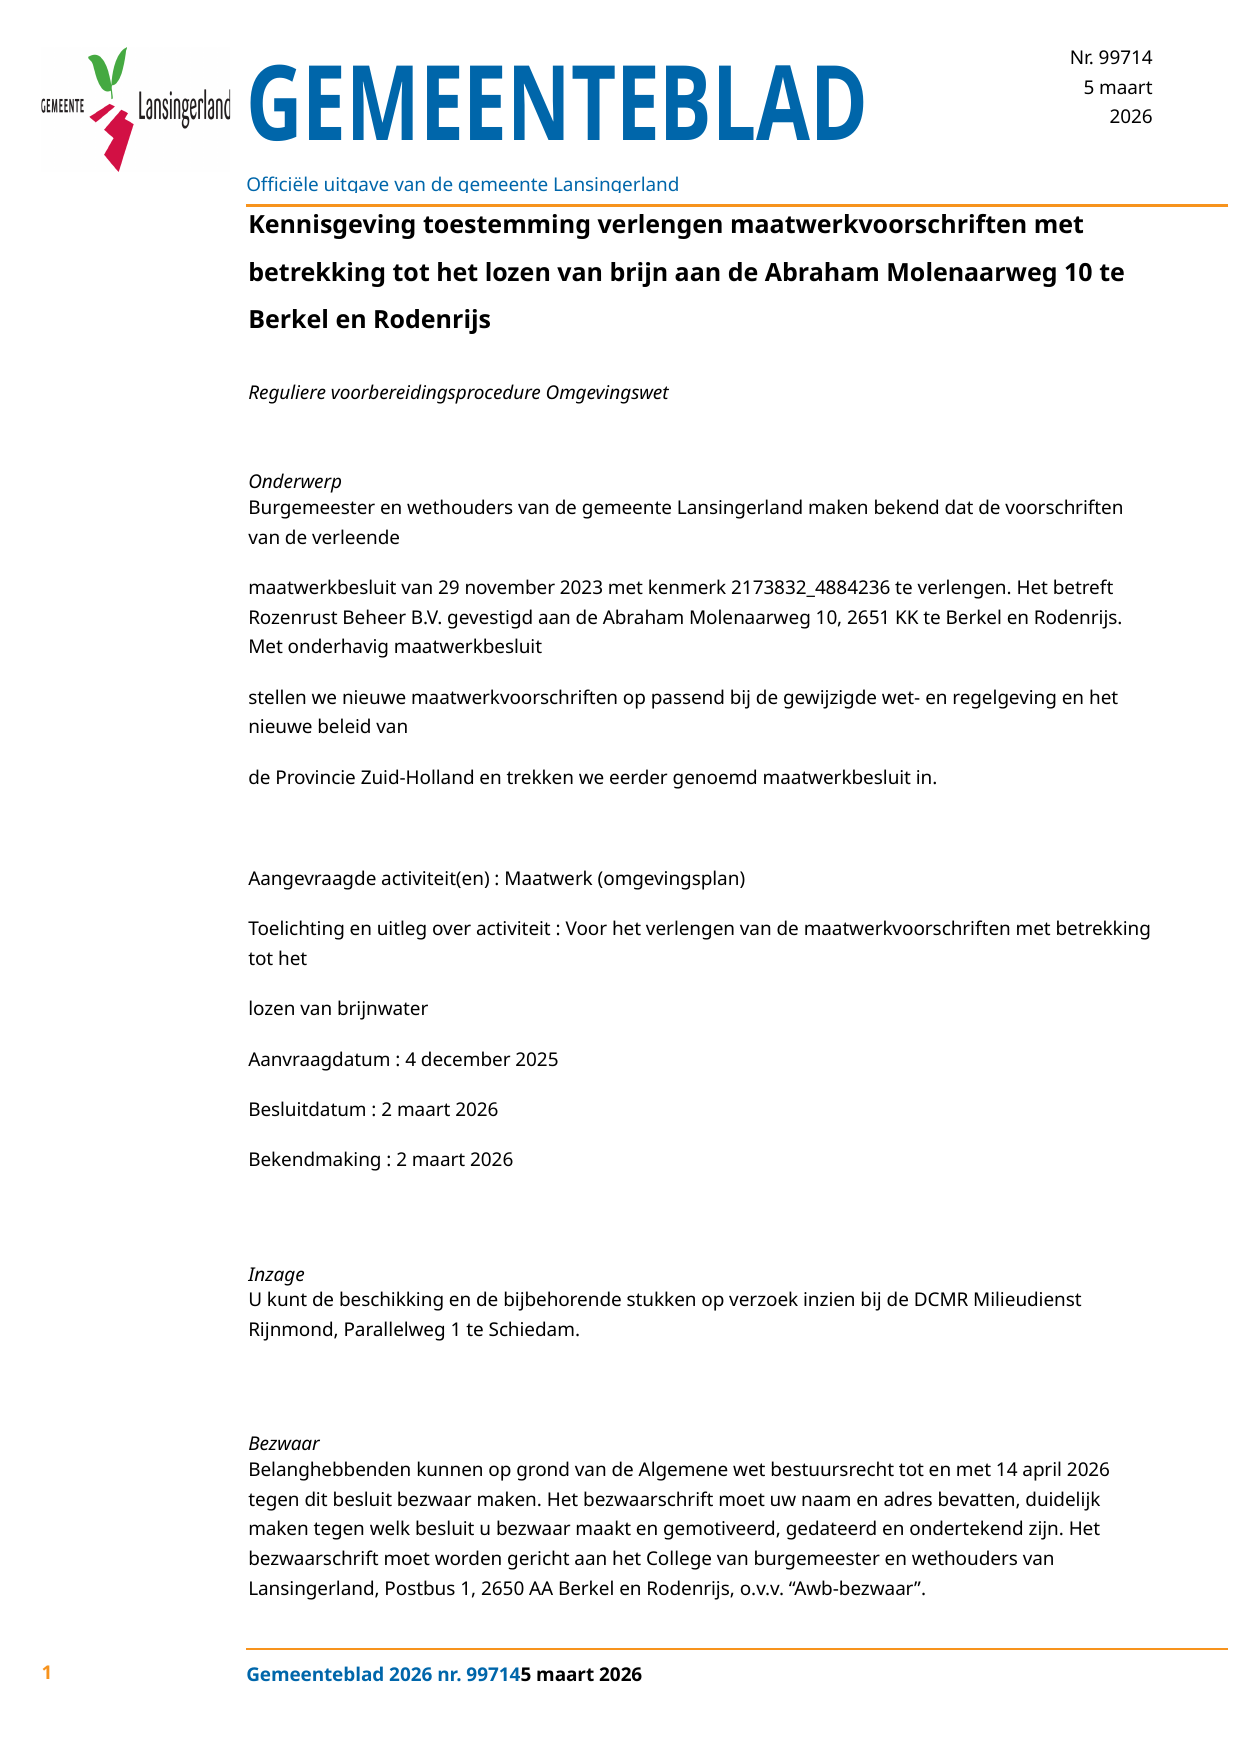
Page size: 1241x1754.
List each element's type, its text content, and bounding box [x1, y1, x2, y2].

text Burgemeester en wethouders van de gemeente Lansingerland maken bekend dat de voorschriften van de verleende [248, 494, 1152, 550]
text de Provincie Zuid-Holland en trekken we eerder genoemd maatwerkbesluit in. [248, 764, 1152, 790]
text Aanvraagdatum : 4 december 2025 [248, 1046, 1152, 1071]
text Toelichting en uitleg over activiteit : Voor het verlengen van de maatwerkvoorschriften met betrekking tot het [248, 915, 1152, 971]
text Kennisgeving toestemming verlengen maatwerkvoorschriften met betrekking tot het lozen van brijn aan de Abraham Molenaarweg 10 te Berkel en Rodenrijs [248, 207, 1152, 336]
text Aangevraagde activiteit(en) : Maatwerk (omgevingsplan) [248, 865, 1152, 891]
text Besluitdatum : 2 maart 2026 [248, 1096, 1152, 1122]
text Reguliere voorbereidingsprocedure Omgevingswet [248, 379, 1152, 405]
text U kunt de beschikking en de bijbehorende stukken op verzoek inzien bij de DCMR Milieudienst Rijnmond, Parallelweg 1 te Schiedam. [248, 1287, 1152, 1342]
text stellen we nieuwe maatwerkvoorschriften op passend bij de gewijzigde wet- en regelgeving en het nieuwe beleid van [248, 684, 1152, 739]
text Belanghebbenden kunnen op grond van de Algemene wet bestuursrecht tot en met 14 april 2026 tegen dit besluit bezwaar maken. Het bezwaarschrift moet uw naam en adres bevatten, duidelijk maken tegen welk besluit u bezwaar maakt en gemotiveerd, gedateerd en ondertekend zijn. Het bezwaarschrift moet worden gericht aan het College van burgemeester en wethouders van Lansingerland, Postbus 1, 2650 AA Berkel en Rodenrijs, o.v.v. “Awb-bezwaar”. [248, 1456, 1152, 1600]
text lozen van brijnwater [248, 995, 1152, 1021]
text Bezwaar [248, 1431, 1152, 1456]
text Onderwerp [248, 469, 1152, 494]
text Bekendmaking : 2 maart 2026 [248, 1147, 1152, 1172]
text Inzage [248, 1261, 1152, 1287]
picture [41, 47, 231, 172]
text maatwerkbesluit van 29 november 2023 met kenmerk 2173832_4884236 te verlengen. Het betreft Rozenrust Beheer B.V. gevestigd aan de Abraham Molenaarweg 10, 2651 KK te Berkel en Rodenrijs. Met onderhavig maatwerkbesluit [248, 574, 1152, 659]
